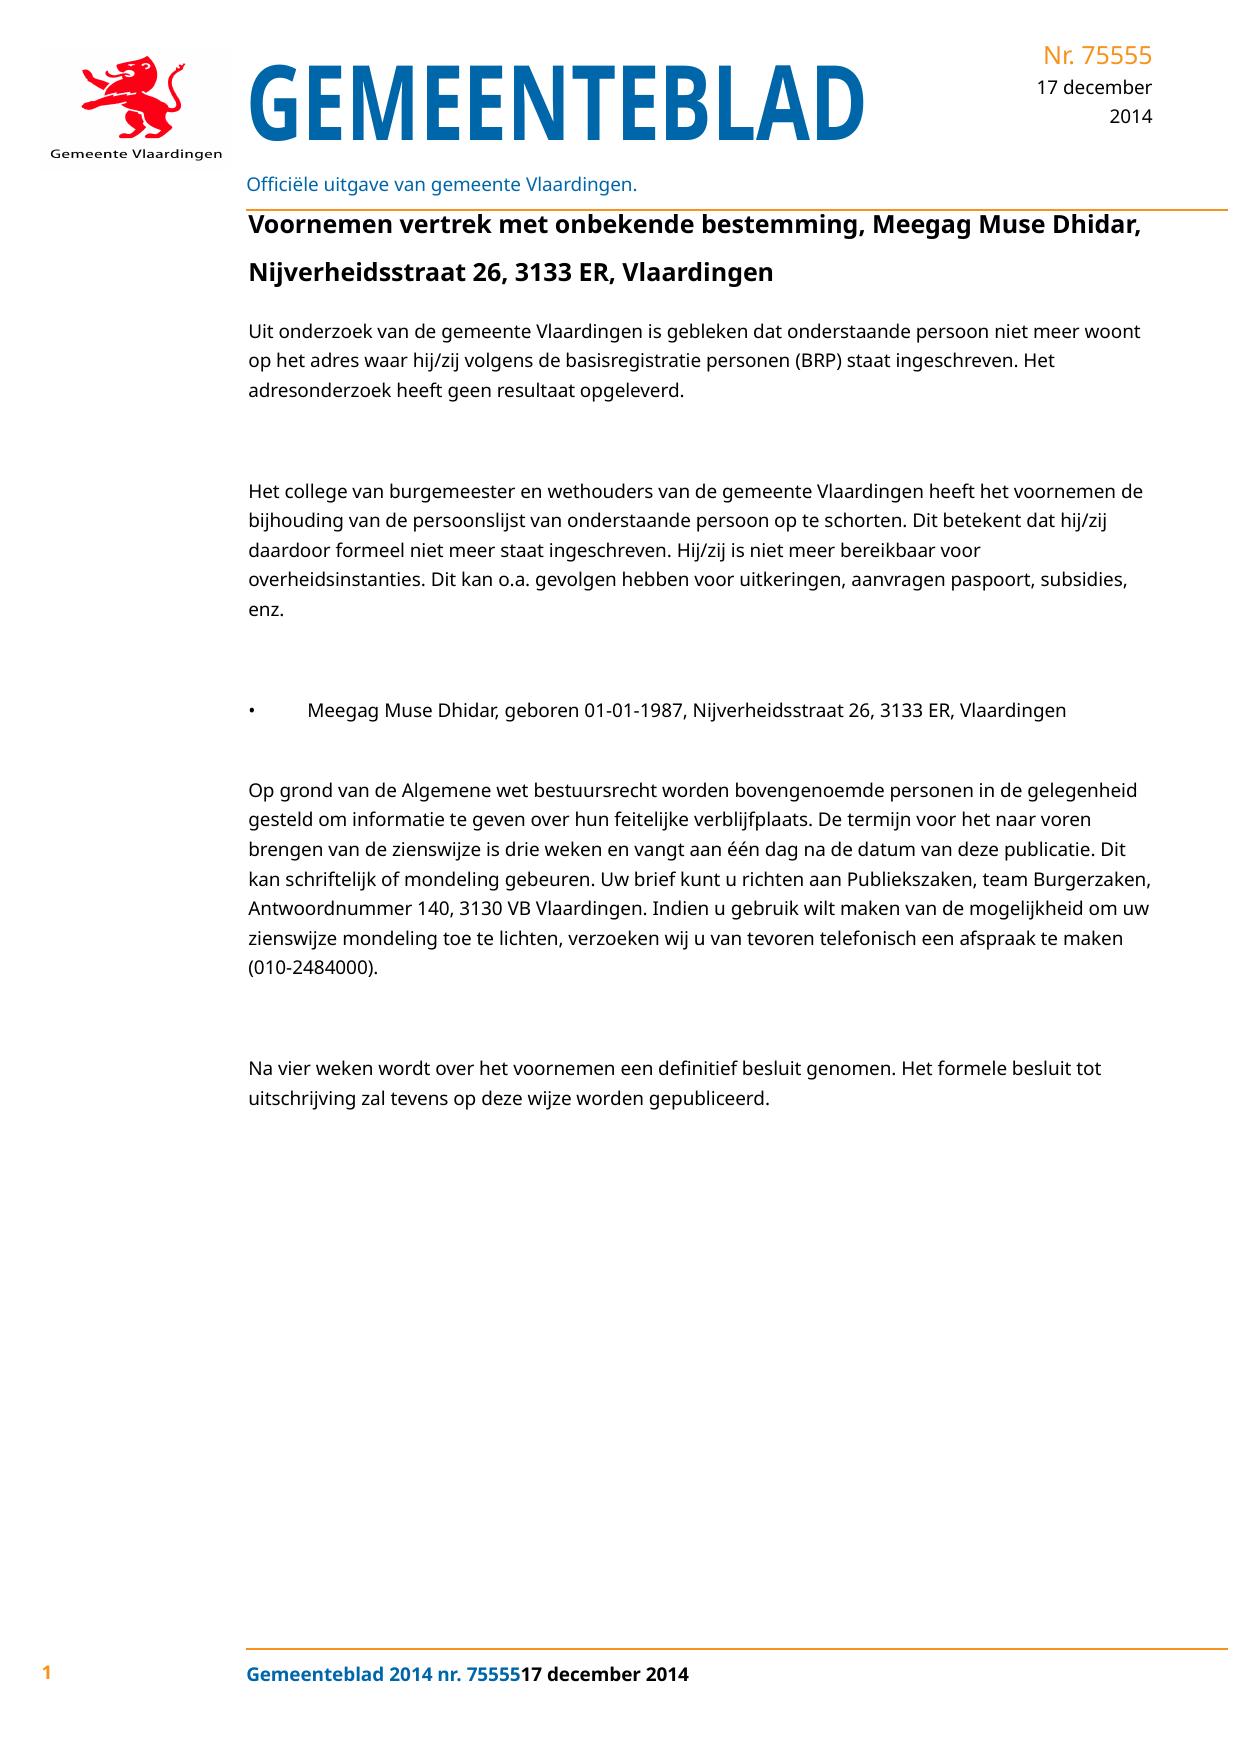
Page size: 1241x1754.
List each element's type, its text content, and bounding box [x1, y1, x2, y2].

text Het college van burgemeester en wethouders van de gemeente Vlaardingen heeft het voornemen de bijhouding van de persoonslijst van onderstaande persoon op te schorten. Dit betekent dat hij/zij daardoor formeel niet meer staat ingeschreven. Hij/zij is niet meer bereikbaar voor overheidsinstanties. Dit kan o.a. gevolgen hebben voor uitkeringen, aanvragen paspoort, subsidies, enz. [248, 478, 1152, 622]
text Uit onderzoek van de gemeente Vlaardingen is gebleken dat onderstaande persoon niet meer woont op het adres waar hij/zij volgens de basisregistratie personen (BRP) staat ingeschreven. Het adresonderzoek heeft geen resultaat opgeleverd. [248, 318, 1152, 403]
text Na vier weken wordt over het voornemen een definitief besluit genomen. Het formele besluit tot uitschrijving zal tevens op deze wijze worden gepubliceerd. [248, 1055, 1152, 1111]
text Op grond van de Algemene wet bestuursrecht worden bovengenoemde personen in de gelegenheid gesteld om informatie te geven over hun feitelijke verblijfplaats. De termijn voor het naar voren brengen van de zienswijze is drie weken en vangt aan één dag na de datum van deze publicatie. Dit kan schriftelijk of mondeling gebeuren. Uw brief kunt u richten aan Publiekszaken, team Burgerzaken, Antwoordnummer 140, 3130 VB Vlaardingen. Indien u gebruik wilt maken van de mogelijkheid om uw zienswijze mondeling toe te lichten, verzoeken wij u van tevoren telefonisch een afspraak te maken (010-2484000). [248, 777, 1152, 980]
text Voornemen vertrek met onbekende bestemming, Meegag Muse Dhidar, Nijverheidsstraat 26, 3133 ER, Vlaardingen [248, 211, 1152, 288]
list Meegag Muse Dhidar, geboren 01-01-1987, Nijverheidsstraat 26, 3133 ER, Vlaardingen [248, 697, 1152, 723]
picture [41, 47, 231, 172]
